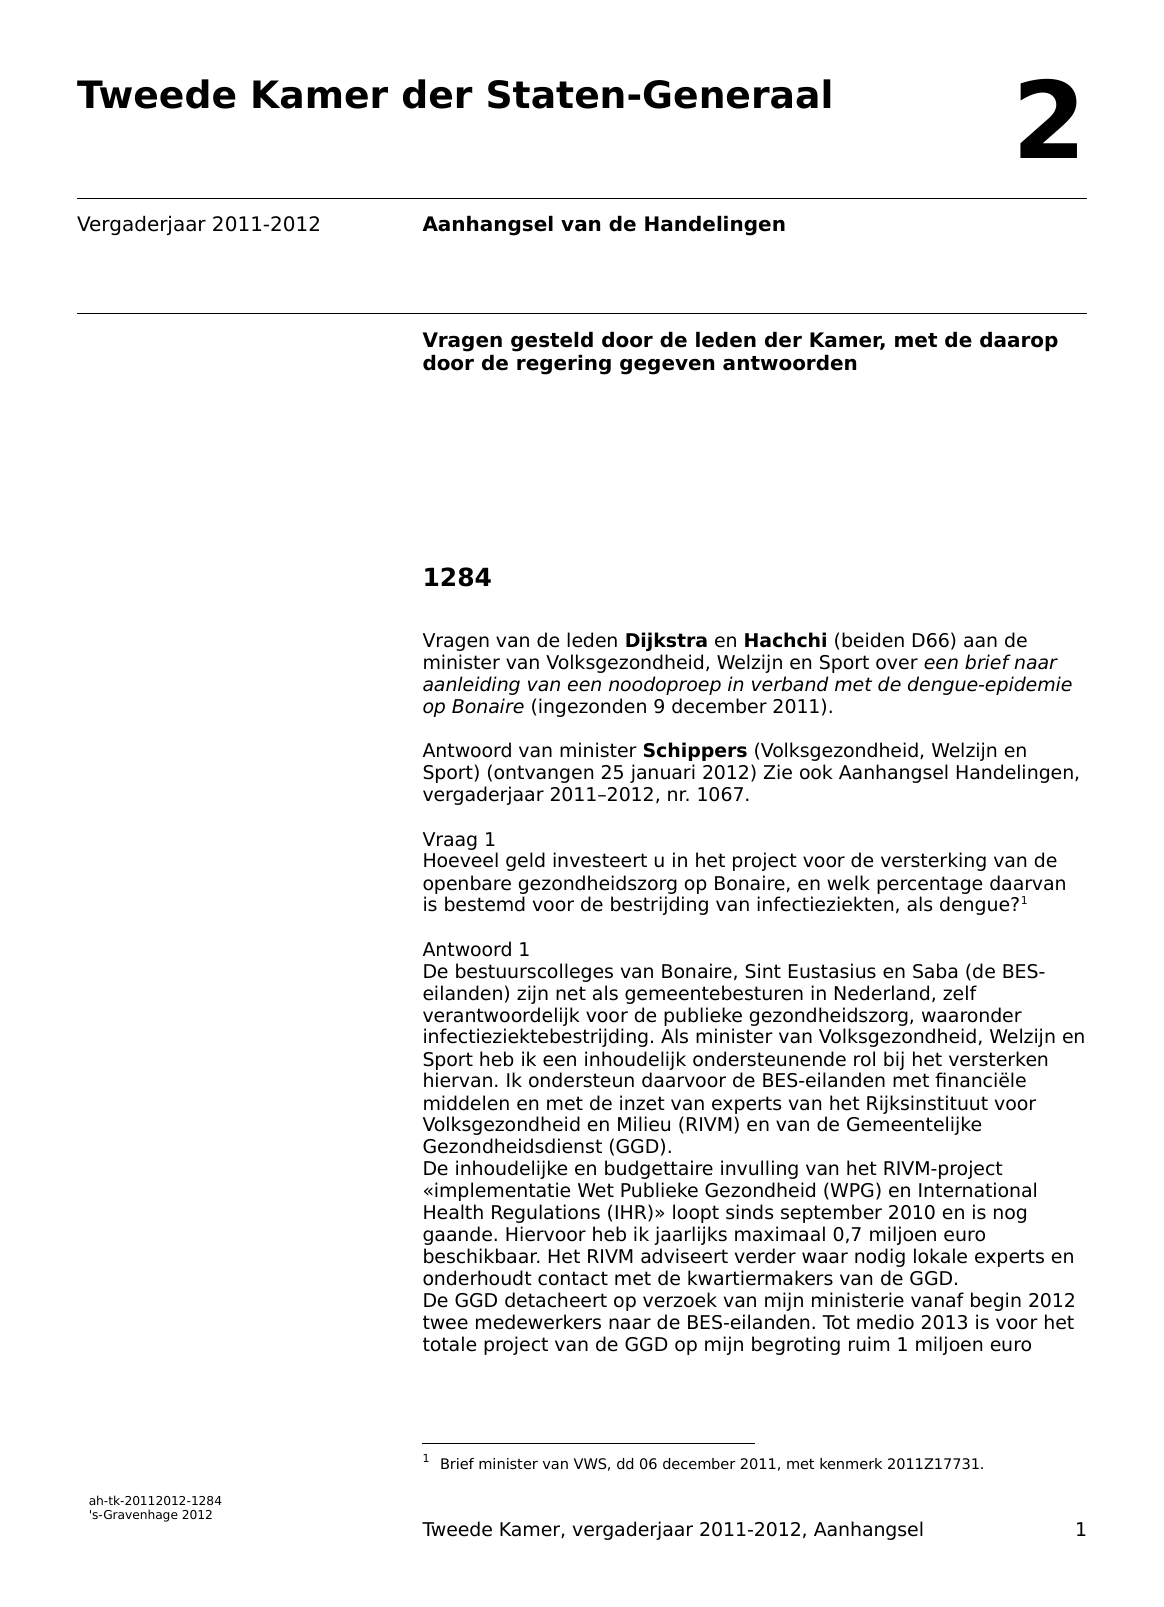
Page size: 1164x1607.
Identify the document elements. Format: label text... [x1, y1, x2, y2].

table_header Tweede Kamer der Staten-Generaal [77, 59, 886, 198]
text Antwoord 1 [422, 938, 1087, 961]
text De GGD detacheert op verzoek van mijn ministerie vanaf begin 2012 twee medewerkers naar de BES-eilanden. Tot medio 2013 is voor het totale project van de GGD op mijn begroting ruim 1 miljoen euro [422, 1290, 1087, 1356]
text Vraag 1 [422, 828, 1087, 850]
text Brief minister van VWS, dd 06 december 2011, met kenmerk 2011Z17731. [422, 1452, 1087, 1474]
table_cell Vragen gesteld door de leden der Kamer, met de daarop door de regering gegeven antwoorden [422, 314, 1087, 375]
table_cell Vergaderjaar 2011-2012 [77, 199, 422, 313]
text 's-Gravenhage 2012 [88, 1508, 323, 1522]
text De bestuurscolleges van Bonaire, Sint Eustasius en Saba (de BES-eilanden) zijn net als gemeentebesturen in Nederland, zelf verantwoordelijk voor de publieke gezondheidszorg, waaronder infectieziektebestrijding. Als minister van Volksgezondheid, Welzijn en Sport heb ik een inhoudelijk ondersteunende rol bij het versterken hiervan. Ik ondersteun daarvoor de BES-eilanden met financiële middelen en met de inzet van experts van het Rijksinstituut voor Volksgezondheid en Milieu (RIVM) en van de Gemeentelijke Gezondheidsdienst (GGD). [422, 961, 1087, 1158]
table_cell Aanhangsel van de Handelingen [422, 199, 1087, 313]
text ah-tk-20112012-1284 [88, 1494, 323, 1508]
text Hoeveel geld investeert u in het project voor de versterking van de openbare gezondheidszorg op Bonaire, en welk percentage daarvan is bestemd voor de bestrijding van infectieziekten, als dengue? [422, 850, 1087, 916]
text Vragen van de leden Dijkstra en Hachchi (beiden D66) aan de minister van Volksgezondheid, Welzijn en Sport over een brief naar aanleiding van een noodoproep in verband met de dengue-epidemie op Bonaire (ingezonden 9 december 2011). [422, 630, 1087, 718]
table_cell [77, 314, 422, 375]
text 1284 [422, 563, 1087, 592]
text Antwoord van minister Schippers (Volksgezondheid, Welzijn en Sport) (ontvangen 25 januari 2012) Zie ook Aanhangsel Handelingen, vergaderjaar 2011–2012, nr. 1067. [422, 740, 1087, 806]
table_header 2 [886, 59, 1087, 198]
text De inhoudelijke en budgettaire invulling van het RIVM-project «implementatie Wet Publieke Gezondheid (WPG) en International Health Regulations (IHR)» loopt sinds september 2010 en is nog gaande. Hiervoor heb ik jaarlijks maximaal 0,7 miljoen euro beschikbaar. Het RIVM adviseert verder waar nodig lokale experts en onderhoudt contact met de kwartiermakers van de GGD. [422, 1158, 1087, 1290]
